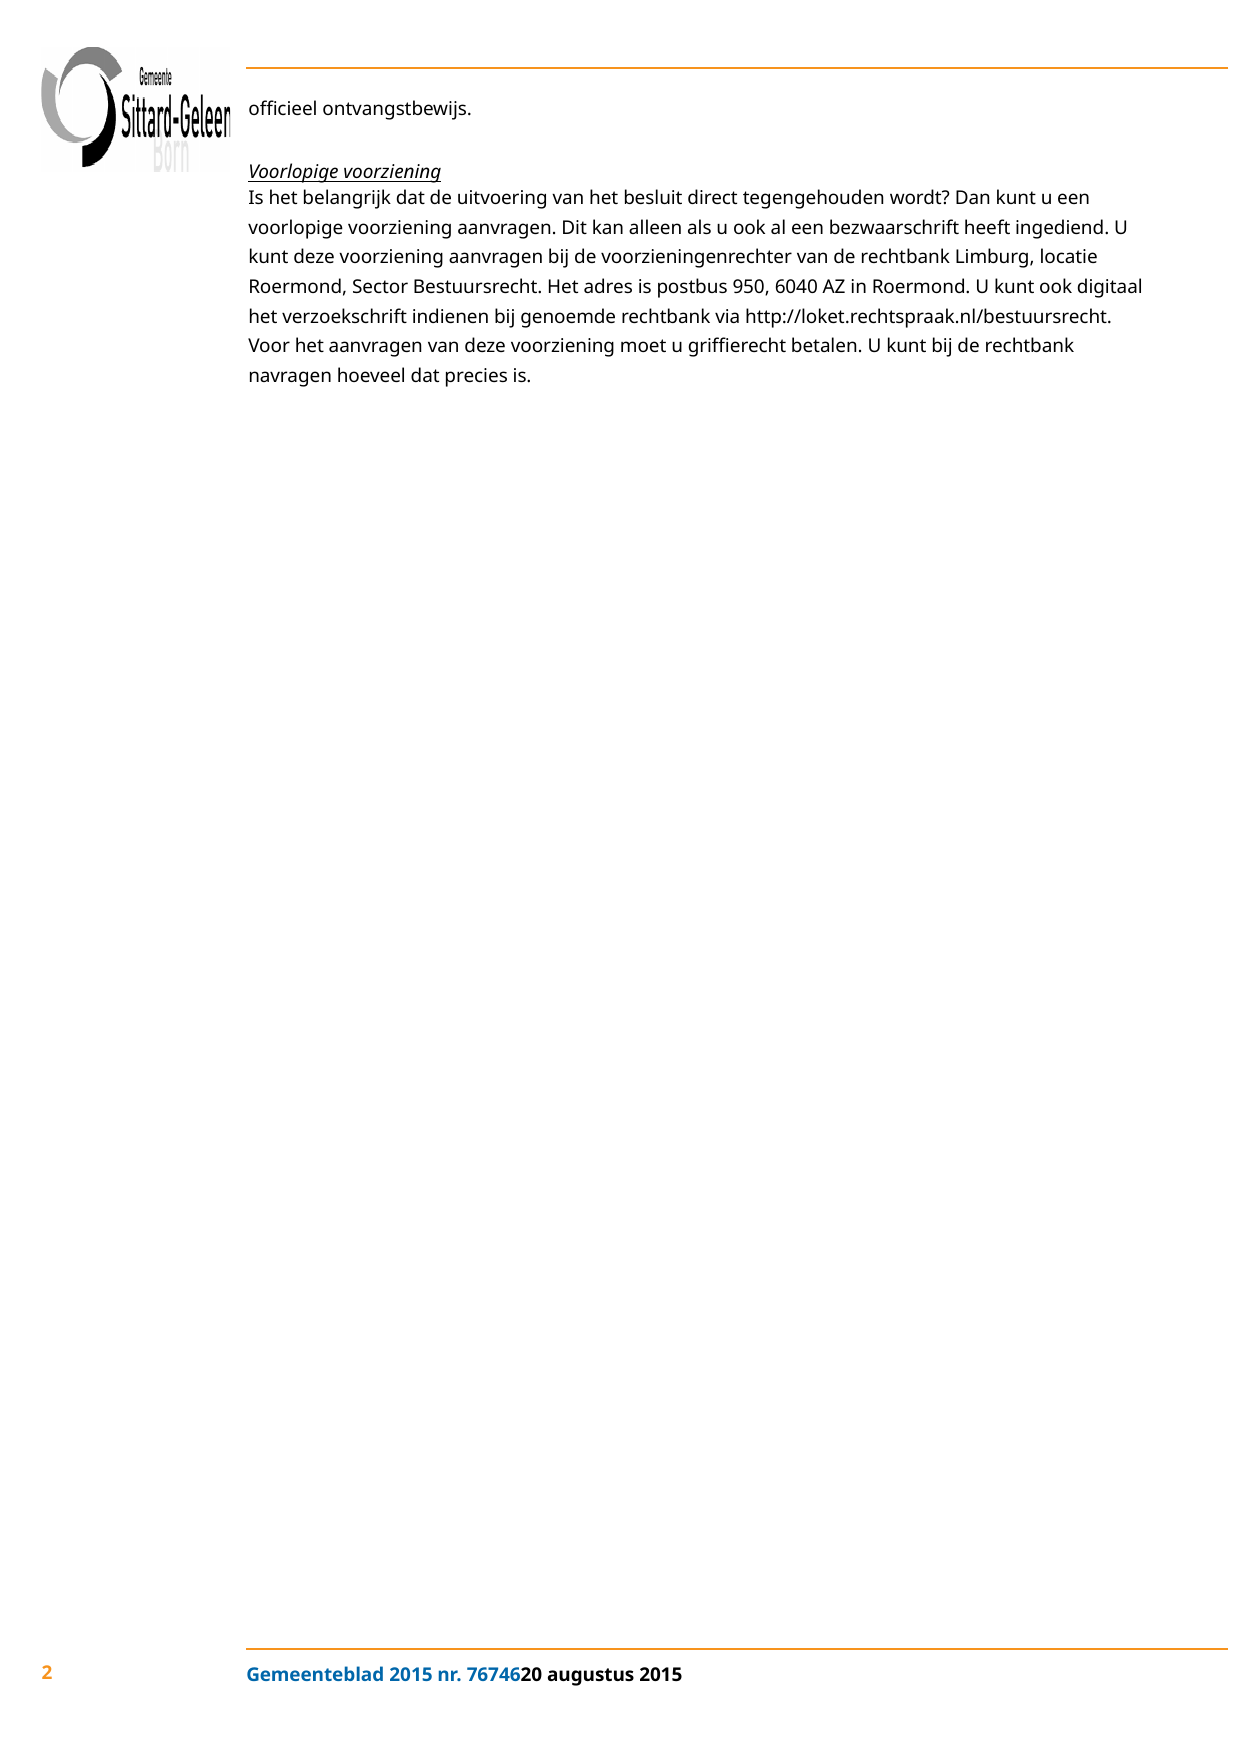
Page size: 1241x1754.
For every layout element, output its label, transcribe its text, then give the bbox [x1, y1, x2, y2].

picture [41, 47, 231, 172]
text Is het belangrijk dat de uitvoering van het besluit direct tegengehouden wordt? Dan kunt u een voorlopige voorziening aanvragen. Dit kan alleen als u ook al een bezwaarschrift heeft ingediend. U kunt deze voorziening aanvragen bij de voorzieningenrechter van de rechtbank Limburg, locatie Roermond, Sector Bestuursrecht. Het adres is postbus 950, 6040 AZ in Roermond. U kunt ook digitaal het verzoekschrift indienen bij genoemde rechtbank via http://loket.rechtspraak.nl/bestuursrecht. Voor het aanvragen van deze voorziening moet u griffierecht betalen. U kunt bij de rechtbank navragen hoeveel dat precies is. [248, 184, 1152, 388]
text Voorlopige voorziening [248, 159, 1152, 184]
text officieel ontvangstbewijs. [248, 95, 1152, 121]
